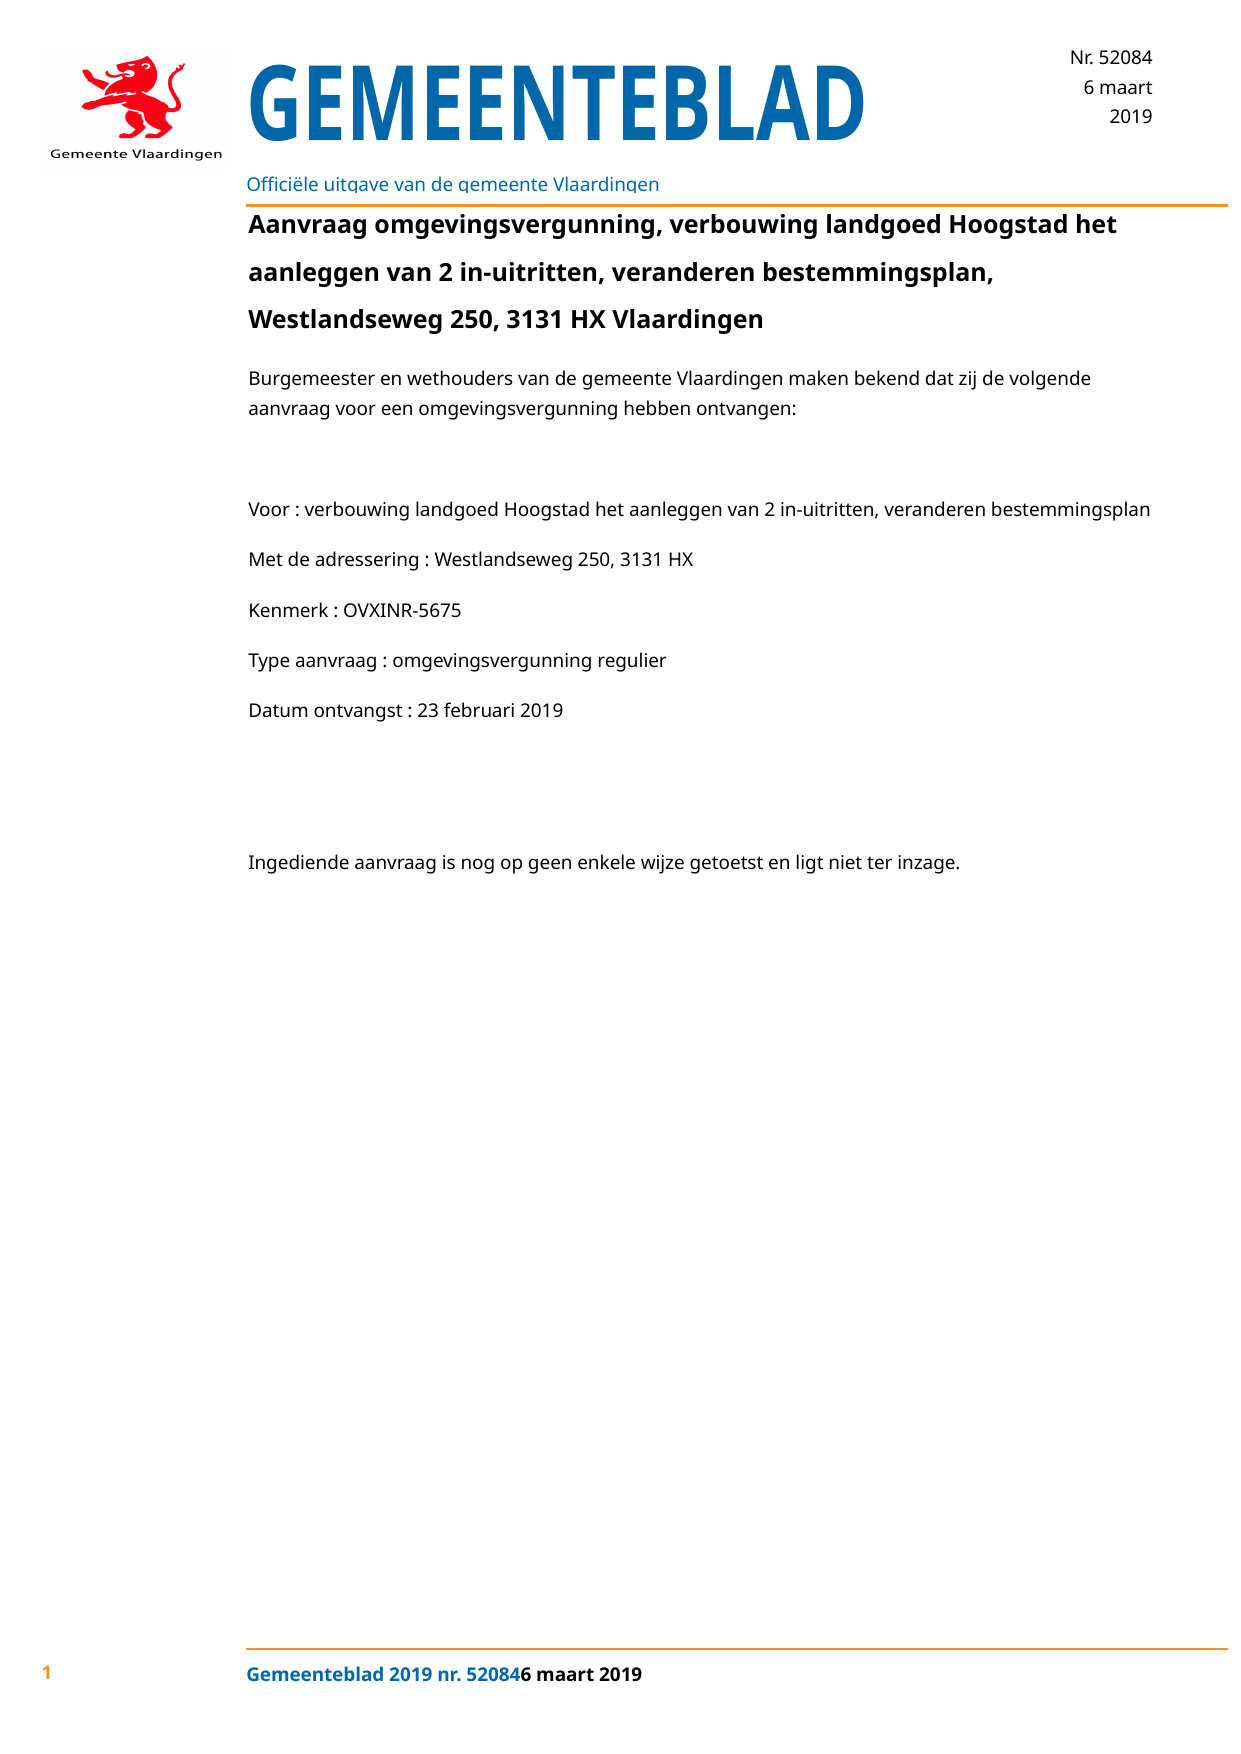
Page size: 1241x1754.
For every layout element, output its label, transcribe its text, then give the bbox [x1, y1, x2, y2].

text Met de adressering : Westlandseweg 250, 3131 HX [248, 546, 1152, 572]
text Type aanvraag : omgevingsvergunning regulier [248, 647, 1152, 673]
text Datum ontvangst : 23 februari 2019 [248, 698, 1152, 723]
text Kenmerk : OVXINR-5675 [248, 597, 1152, 622]
text Burgemeester en wethouders van de gemeente Vlaardingen maken bekend dat zij de volgende aanvraag voor een omgevingsvergunning hebben ontvangen: [248, 366, 1152, 421]
picture [41, 47, 231, 172]
text Ingediende aanvraag is nog op geen enkele wijze getoetst en ligt niet ter inzage. [248, 849, 1152, 874]
text Aanvraag omgevingsvergunning, verbouwing landgoed Hoogstad het aanleggen van 2 in-uitritten, veranderen bestemmingsplan, Westlandseweg 250, 3131 HX Vlaardingen [248, 207, 1152, 336]
text Voor : verbouwing landgoed Hoogstad het aanleggen van 2 in-uitritten, veranderen bestemmingsplan [248, 496, 1152, 522]
